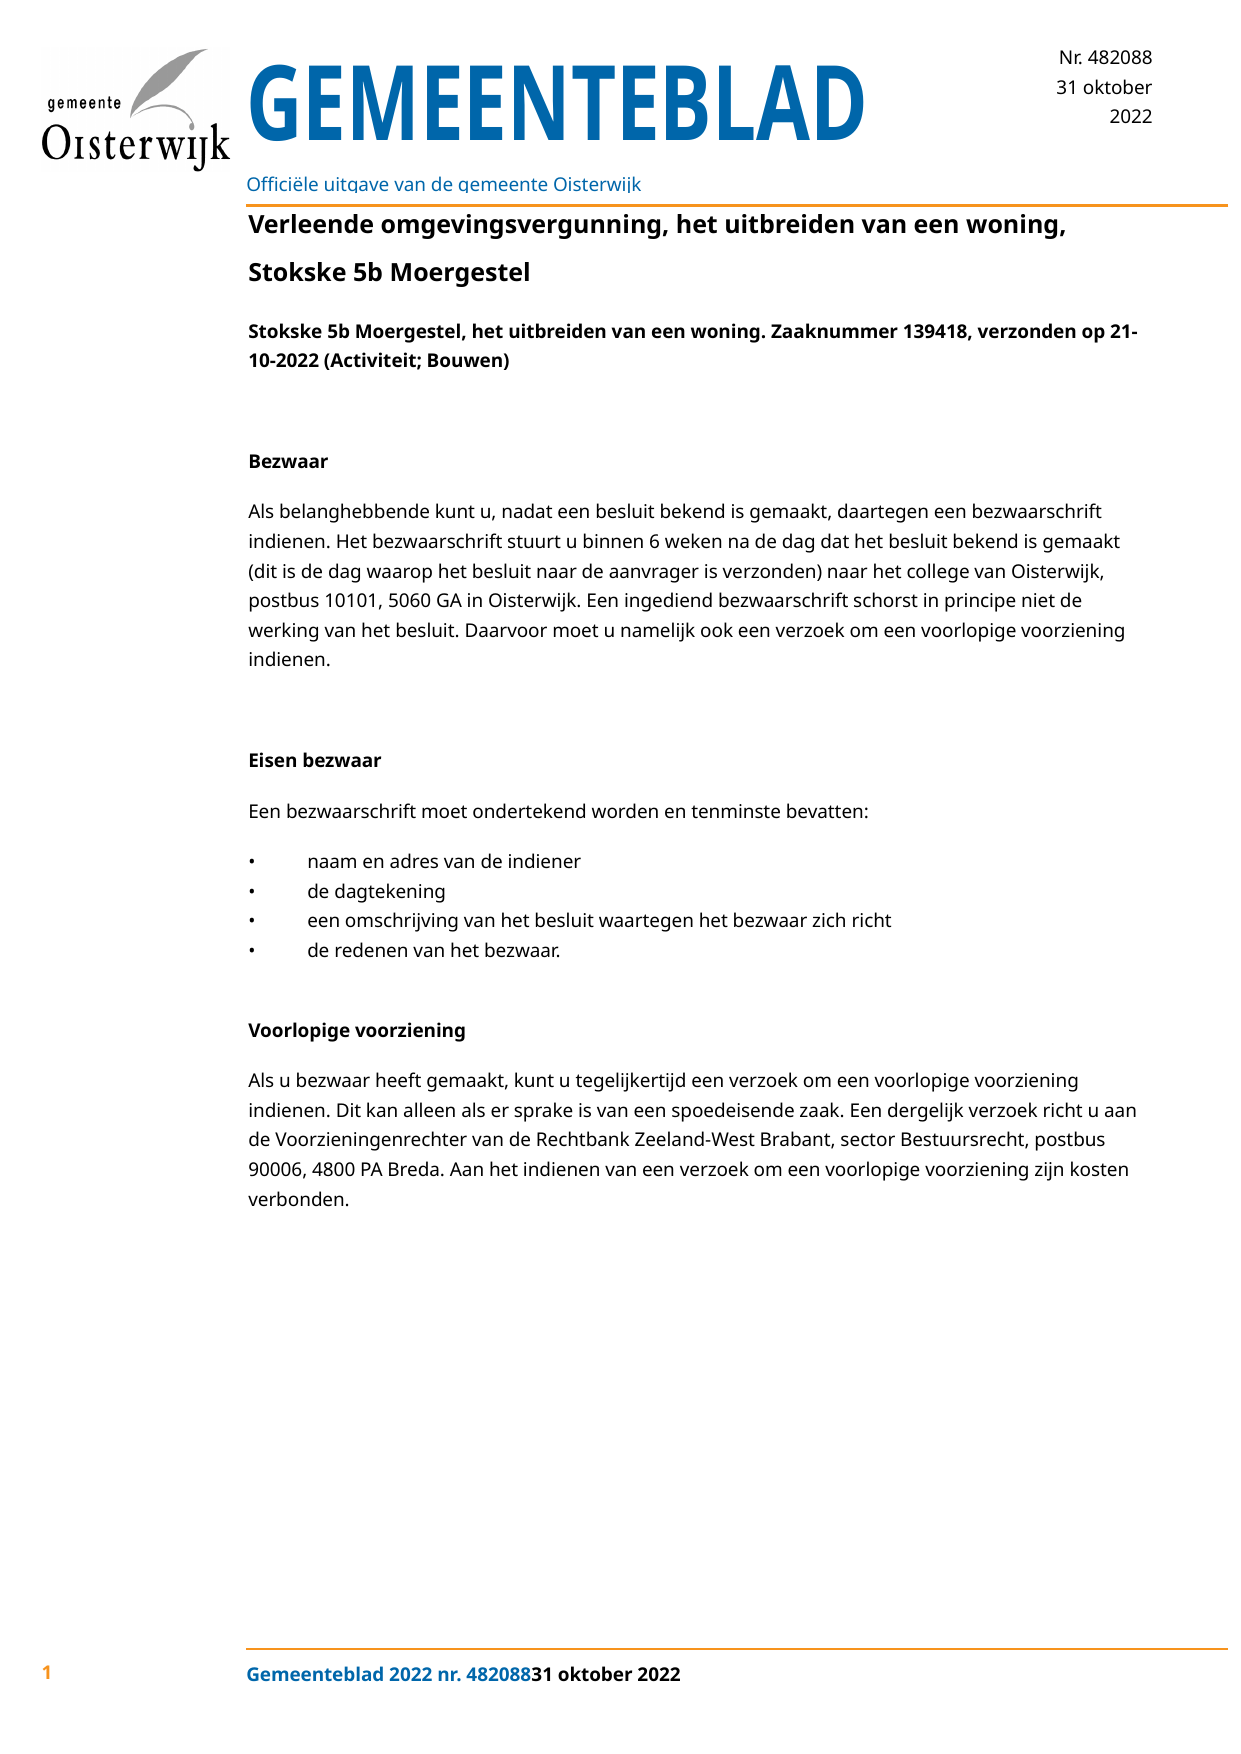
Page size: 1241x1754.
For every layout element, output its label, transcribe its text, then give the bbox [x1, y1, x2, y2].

text Als belanghebbende kunt u, nadat een besluit bekend is gemaakt, daartegen een bezwaarschrift indienen. Het bezwaarschrift stuurt u binnen 6 weken na de dag dat het besluit bekend is gemaakt (dit is de dag waarop het besluit naar de aanvrager is verzonden) naar het college van Oisterwijk, postbus 10101, 5060 GA in Oisterwijk. Een ingediend bezwaarschrift schorst in principe niet de werking van het besluit. Daarvoor moet u namelijk ook een verzoek om een voorlopige voorziening indienen. [248, 499, 1152, 672]
text Voorlopige voorziening [248, 1017, 1152, 1043]
list een omschrijving van het besluit waartegen het bezwaar zich richt [248, 907, 1152, 933]
list de dagtekening [248, 878, 1152, 904]
text Eisen bezwaar [248, 747, 1152, 773]
text Als u bezwaar heeft gemaakt, kunt u tegelijkertijd een verzoek om een voorlopige voorziening indienen. Dit kan alleen als er sprake is van een spoedeisende zaak. Een dergelijk verzoek richt u aan de Voorzieningenrechter van de Rechtbank Zeeland-West Brabant, sector Bestuursrecht, postbus 90006, 4800 PA Breda. Aan het indienen van een verzoek om een voorlopige voorziening zijn kosten verbonden. [248, 1067, 1152, 1212]
list de redenen van het bezwaar. [248, 937, 1152, 963]
text Stokske 5b Moergestel, het uitbreiden van een woning. Zaaknummer 139418, verzonden op 21-10-2022 (Activiteit; Bouwen) [248, 318, 1152, 373]
list naam en adres van de indiener [248, 848, 1152, 874]
text Bezwaar [248, 448, 1152, 474]
text Een bezwaarschrift moet ondertekend worden en tenminste bevatten: [248, 798, 1152, 824]
text Verleende omgevingsvergunning, het uitbreiden van een woning, Stokske 5b Moergestel [248, 207, 1152, 288]
picture [41, 47, 231, 172]
